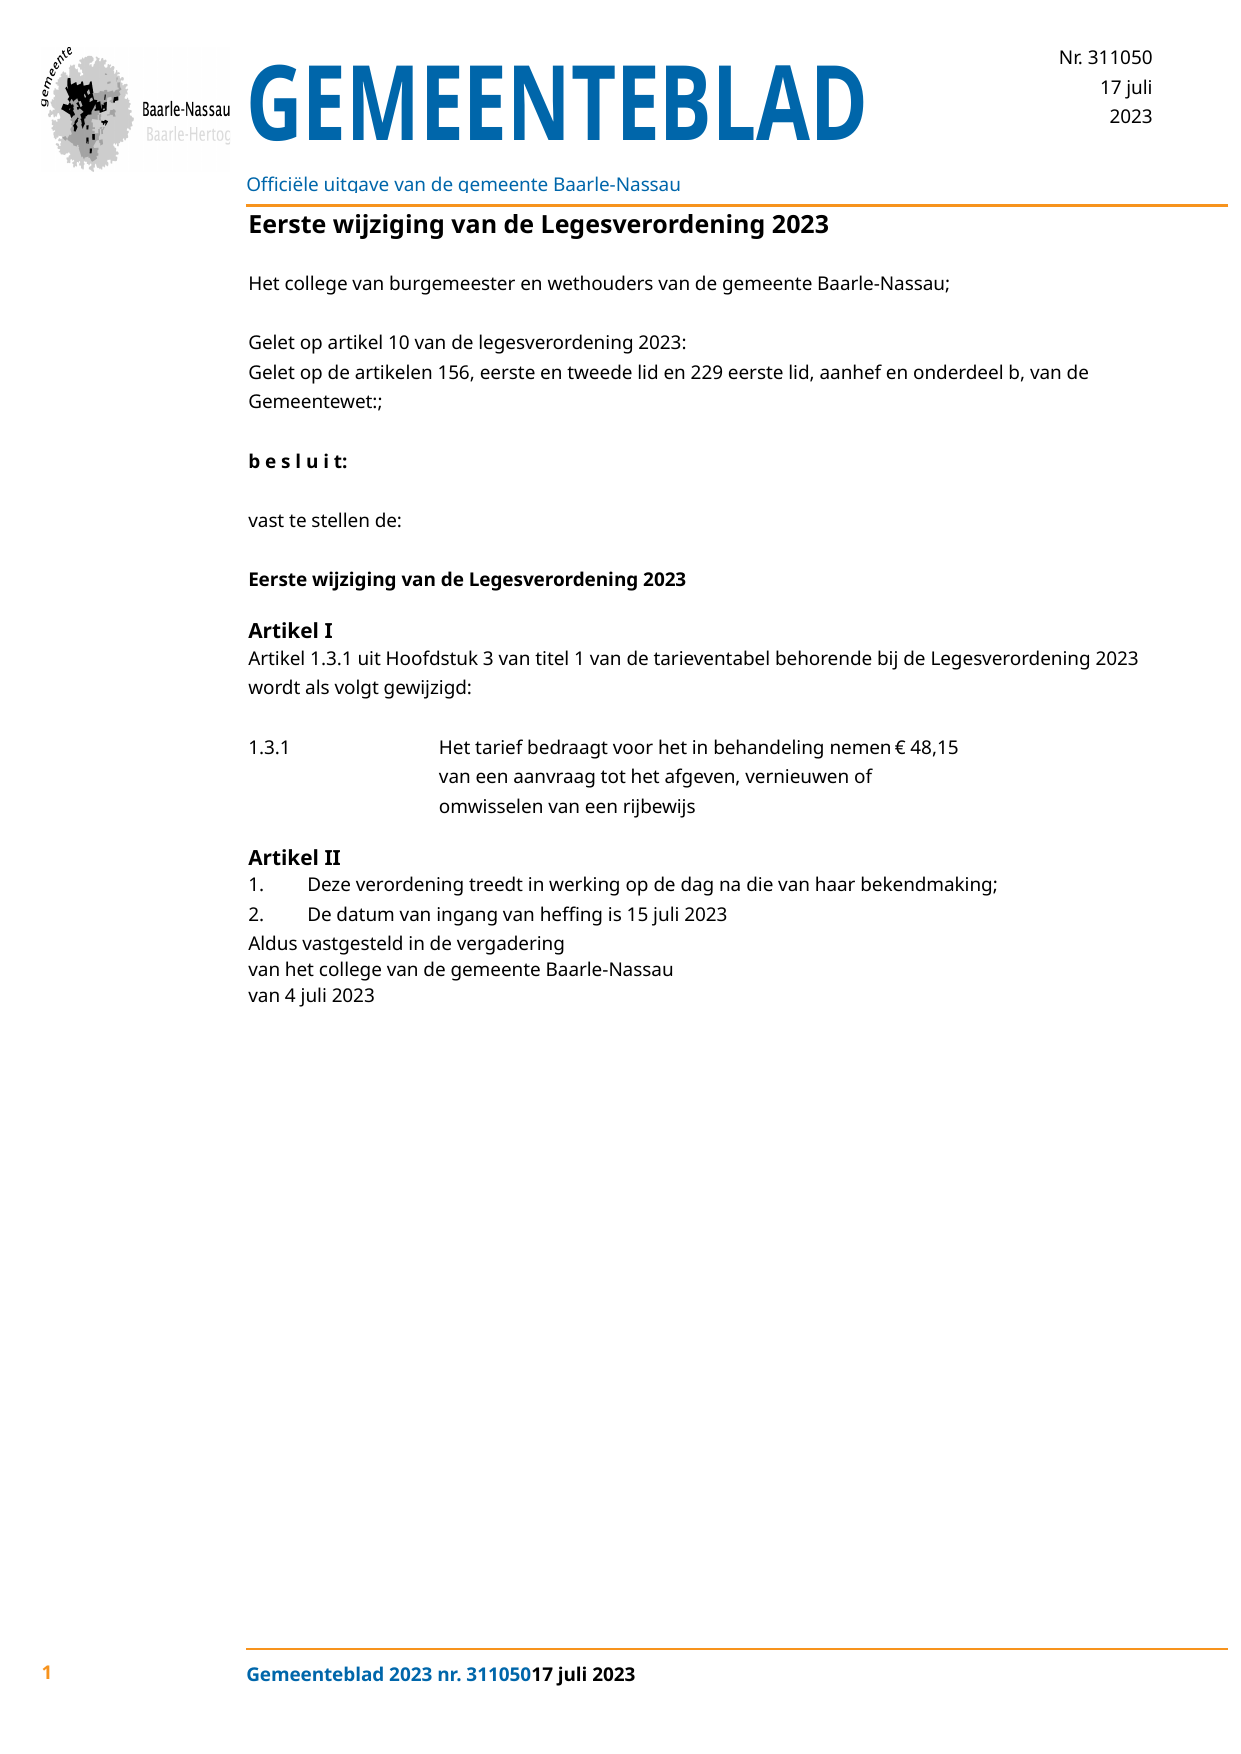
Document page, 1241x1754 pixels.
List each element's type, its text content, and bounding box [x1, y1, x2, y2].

text Eerste wijziging van de Legesverordening 2023 [248, 207, 1152, 241]
text Eerste wijziging van de Legesverordening 2023 [248, 566, 1152, 592]
table_header 1.3.1 [248, 734, 439, 819]
text Gelet op artikel 10 van de legesverordening 2023: [248, 329, 1152, 355]
table_header € 48,15 [895, 734, 1152, 819]
text Het college van burgemeester en wethouders van de gemeente Baarle-Nassau; [248, 270, 1152, 296]
text Artikel I [248, 617, 1152, 645]
text van het college van de gemeente Baarle-Nassau [248, 956, 1152, 982]
list Deze verordening treedt in werking op de dag na die van haar bekendmaking; [248, 871, 1152, 897]
text Artikel 1.3.1 uit Hoofdstuk 3 van titel 1 van de tarieventabel behorende bij de Legesverordening 2023 wordt als volgt gewijzigd: [248, 645, 1152, 700]
text vast te stellen de: [248, 507, 1152, 533]
picture [41, 47, 231, 172]
list De datum van ingang van heffing is 15 juli 2023 [248, 901, 1152, 927]
text Gelet op de artikelen 156, eerste en tweede lid en 229 eerste lid, aanhef en onderdeel b, van de Gemeentewet:; [248, 359, 1152, 414]
table_header Het tarief bedraagt voor het in behandeling nemen van een aanvraag tot het afgeven, vernieuwen of omwisselen van een rijbewijs [439, 734, 894, 819]
text Artikel II [248, 843, 1152, 871]
text van 4 juli 2023 [248, 982, 1152, 1008]
text Aldus vastgesteld in de vergadering [248, 930, 1152, 956]
text b e s l u i t: [248, 448, 1152, 473]
